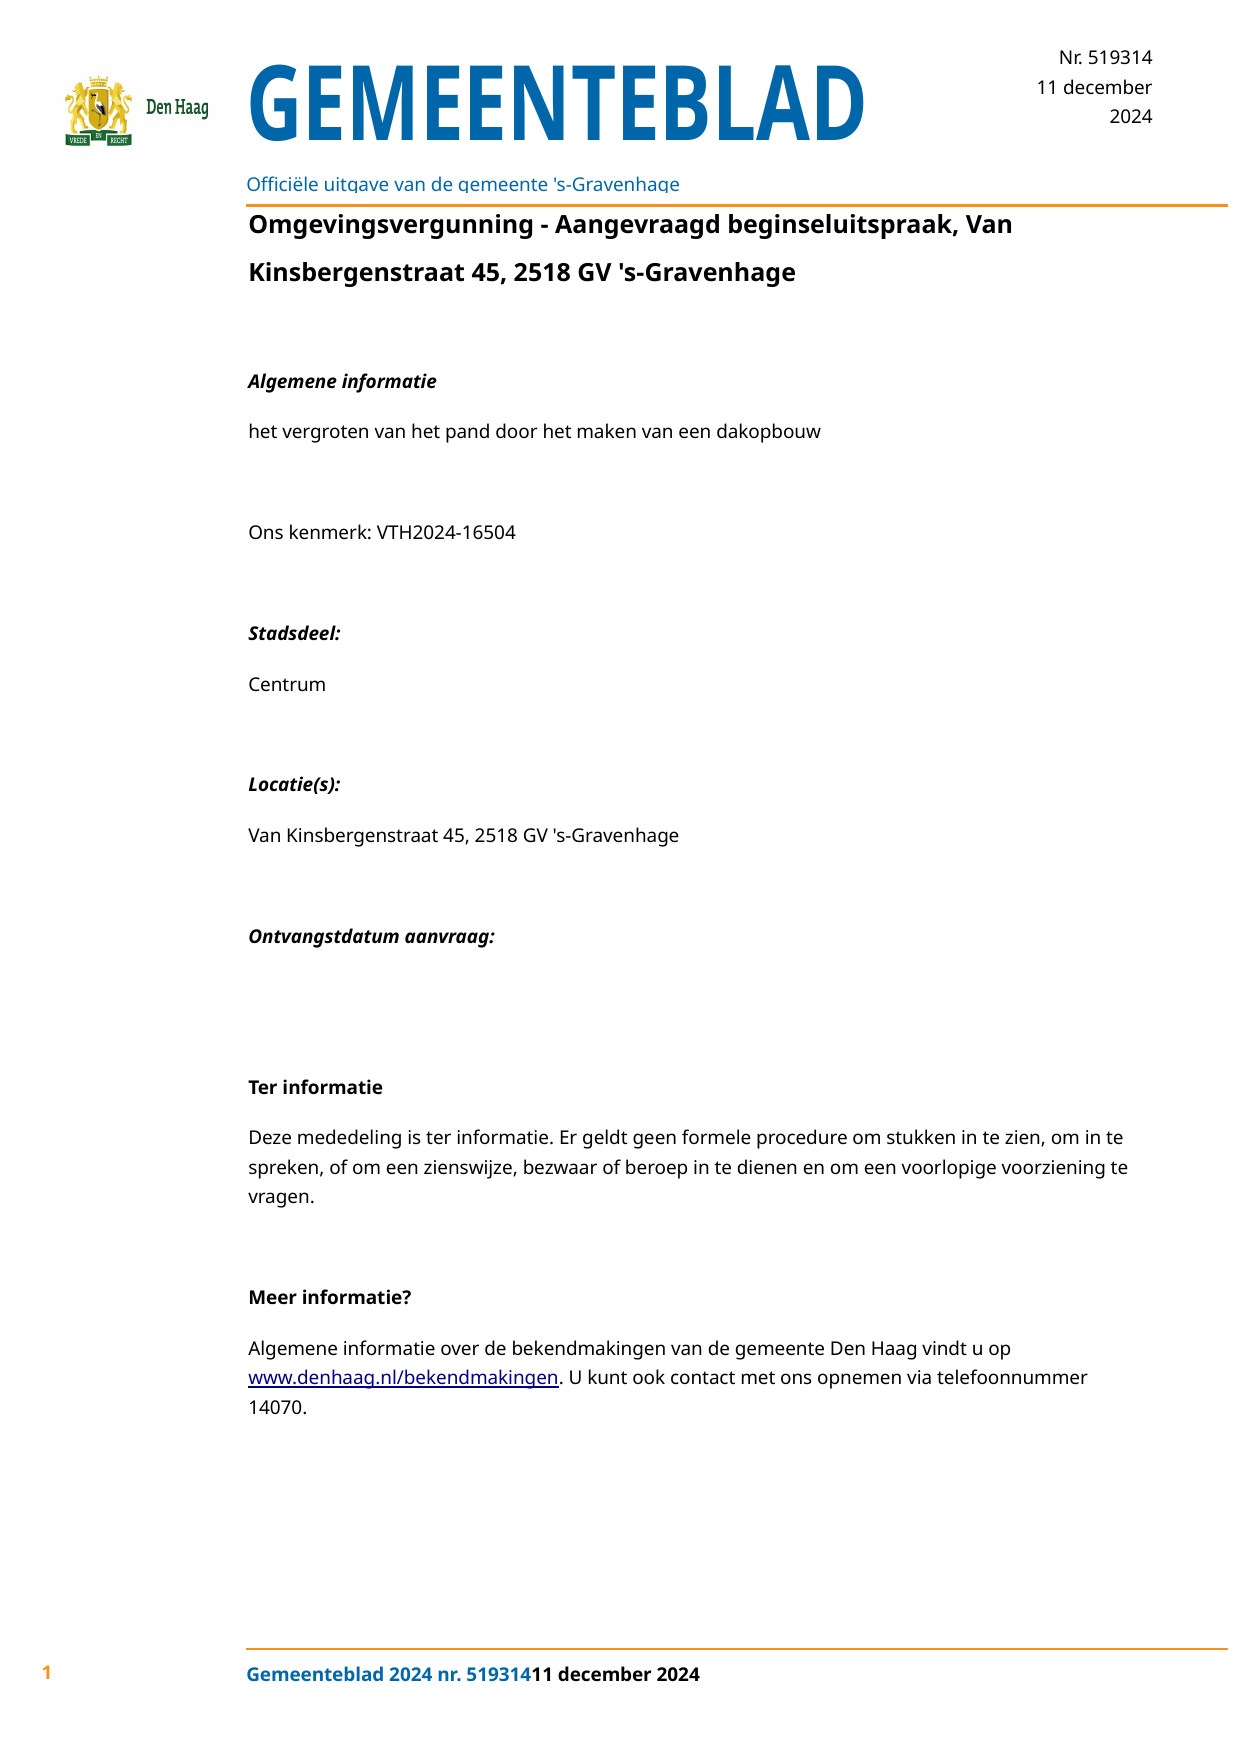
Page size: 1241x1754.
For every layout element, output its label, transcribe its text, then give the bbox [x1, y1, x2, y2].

text Algemene informatie [248, 368, 1152, 394]
text Van Kinsbergenstraat 45, 2518 GV 's-Gravenhage [248, 822, 1152, 848]
text Ter informatie [248, 1074, 1152, 1100]
text Algemene informatie over de bekendmakingen van de gemeente Den Haag vindt u op www.denhaag.nl/bekendmakingen. U kunt ook contact met ons opnemen via telefoonnummer 14070. [248, 1335, 1152, 1420]
text Stadsdeel: [248, 620, 1152, 646]
text Centrum [248, 671, 1152, 697]
text Deze mededeling is ter informatie. Er geldt geen formele procedure om stukken in te zien, om in te spreken, of om een zienswijze, bezwaar of beroep in te dienen en om een voorlopige voorziening te vragen. [248, 1124, 1152, 1209]
picture [41, 47, 231, 172]
text het vergroten van het pand door het maken van een dakopbouw [248, 419, 1152, 444]
text Meer informatie? [248, 1284, 1152, 1310]
text Ontvangstdatum aanvraag: [248, 923, 1152, 949]
text Omgevingsvergunning - Aangevraagd beginseluitspraak, Van Kinsbergenstraat 45, 2518 GV 's-Gravenhage [248, 207, 1152, 288]
text Ons kenmerk: VTH2024-16504 [248, 519, 1152, 545]
text Locatie(s): [248, 772, 1152, 797]
